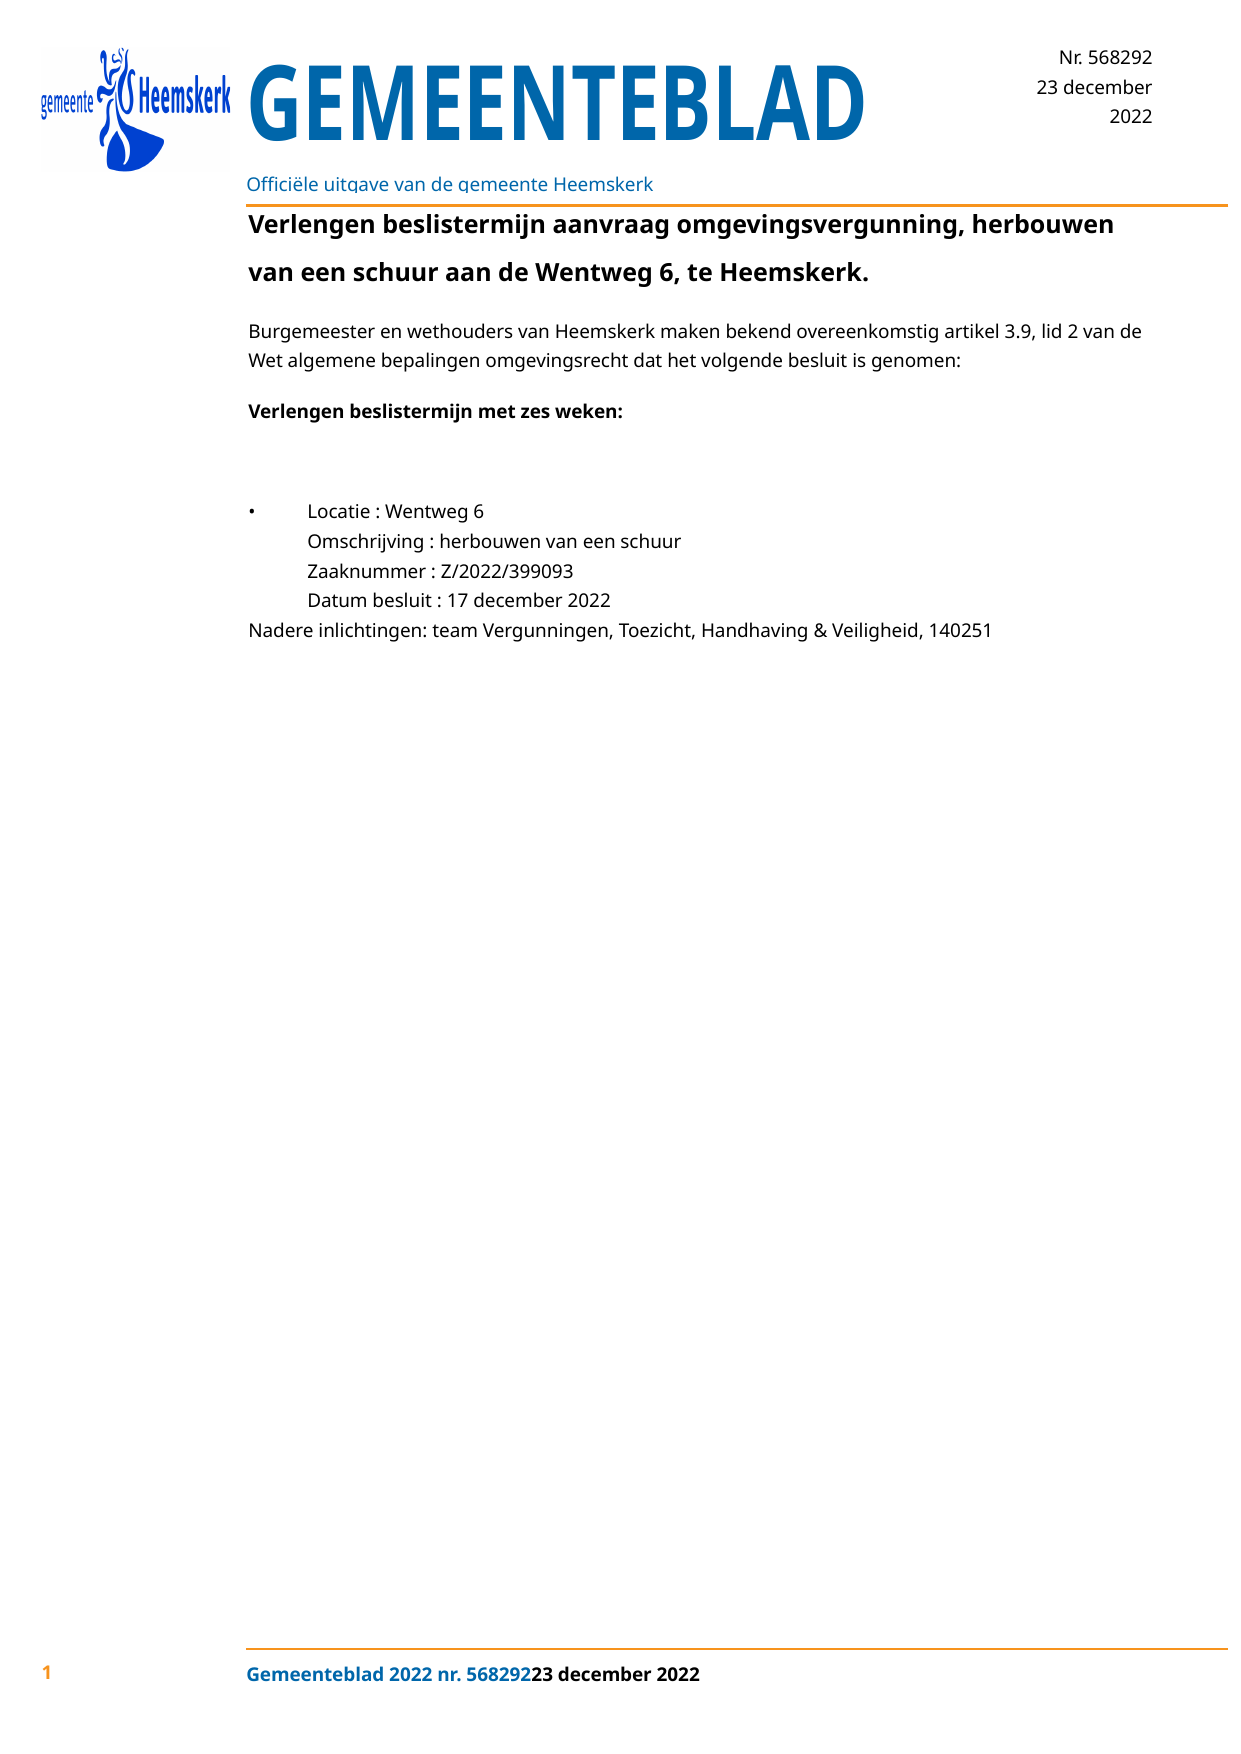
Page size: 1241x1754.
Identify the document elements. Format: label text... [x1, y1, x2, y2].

picture [41, 47, 231, 172]
text Burgemeester en wethouders van Heemskerk maken bekend overeenkomstig artikel 3.9, lid 2 van de Wet algemene bepalingen omgevingsrecht dat het volgende besluit is genomen: [248, 318, 1152, 373]
text Verlengen beslistermijn aanvraag omgevingsvergunning, herbouwen van een schuur aan de Wentweg 6, te Heemskerk. [248, 207, 1152, 288]
list Locatie : Wentweg 6 [248, 499, 1152, 524]
text Nadere inlichtingen: team Vergunningen, Toezicht, Handhaving & Veiligheid, 140251 [248, 617, 1152, 643]
text Verlengen beslistermijn met zes weken: [248, 398, 1152, 424]
list Datum besluit : 17 december 2022 [248, 587, 1152, 613]
list Zaaknummer : Z/2022/399093 [248, 558, 1152, 584]
list Omschrijving : herbouwen van een schuur [248, 528, 1152, 554]
